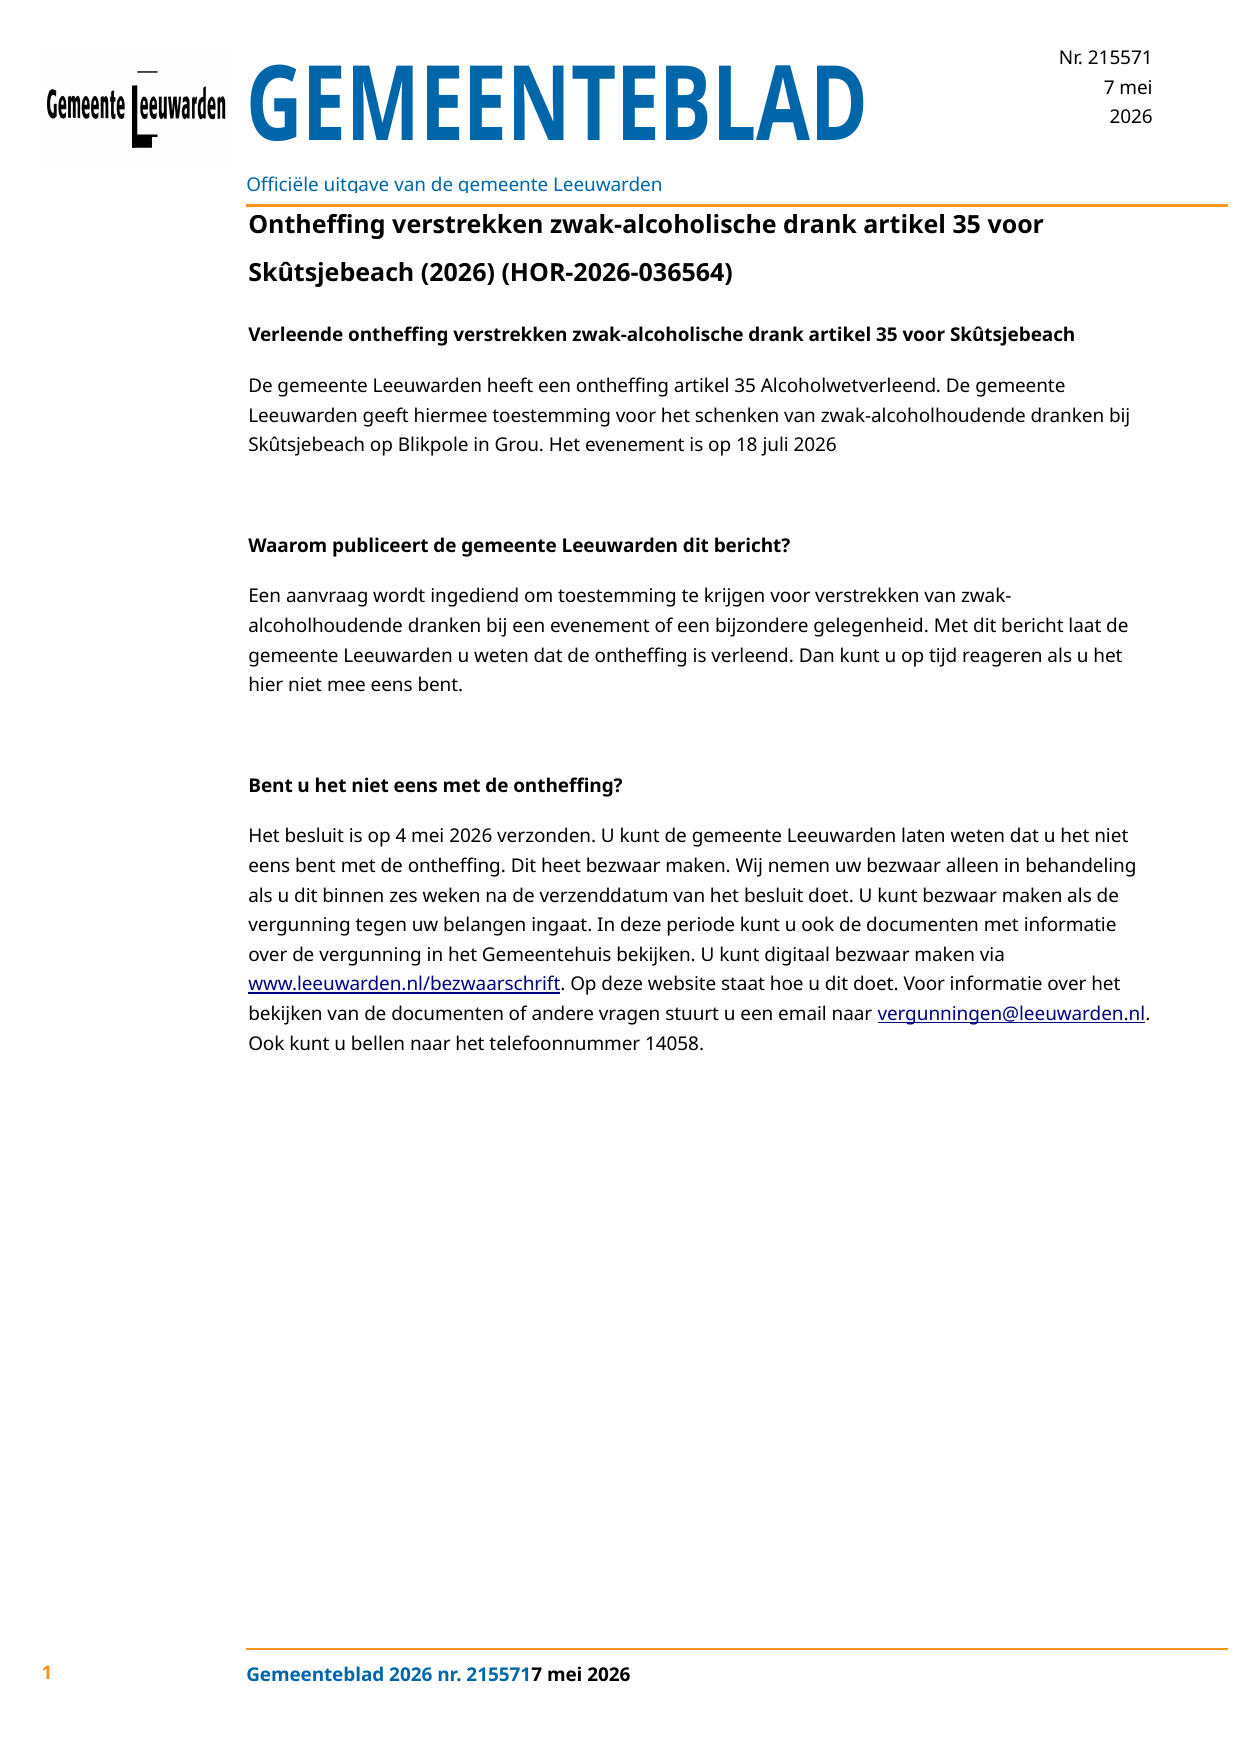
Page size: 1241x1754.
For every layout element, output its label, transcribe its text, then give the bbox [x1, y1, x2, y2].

text Waarom publiceert de gemeente Leeuwarden dit bericht? [248, 532, 1152, 558]
text Ontheffing verstrekken zwak-alcoholische drank artikel 35 voor Skûtsjebeach (2026) (HOR-2026-036564) [248, 207, 1152, 288]
text De gemeente Leeuwarden heeft een ontheffing artikel 35 Alcoholwetverleend. De gemeente Leeuwarden geeft hiermee toestemming voor het schenken van zwak-alcoholhoudende dranken bij Skûtsjebeach op Blikpole in Grou. Het evenement is op 18 juli 2026 [248, 372, 1152, 457]
text Een aanvraag wordt ingediend om toestemming te krijgen voor verstrekken van zwak-alcoholhoudende dranken bij een evenement of een bijzondere gelegenheid. Met dit bericht laat de gemeente Leeuwarden u weten dat de ontheffing is verleend. Dan kunt u op tijd reageren als u het hier niet mee eens bent. [248, 583, 1152, 697]
text Bent u het niet eens met de ontheffing? [248, 772, 1152, 798]
text Verleende ontheffing verstrekken zwak-alcoholische drank artikel 35 voor Skûtsjebeach﻿ [248, 318, 1152, 347]
text Het besluit is op 4 mei 2026 verzonden. U kunt de gemeente Leeuwarden laten weten dat u het niet eens bent met de ontheffing. Dit heet bezwaar maken. Wij nemen uw bezwaar alleen in behandeling als u dit binnen zes weken na de verzenddatum van het besluit doet. U kunt bezwaar maken als de vergunning tegen uw belangen ingaat. In deze periode kunt u ook de documenten met informatie over de vergunning in het Gemeentehuis bekijken. U kunt digitaal bezwaar maken via www.leeuwarden.nl/bezwaarschrift. Op deze website staat hoe u dit doet. Voor informatie over het bekijken van de documenten of andere vragen stuurt u een email naar vergunningen@leeuwarden.nl. Ook kunt u bellen naar het telefoonnummer 14058. [248, 823, 1152, 1056]
picture [41, 47, 231, 172]
